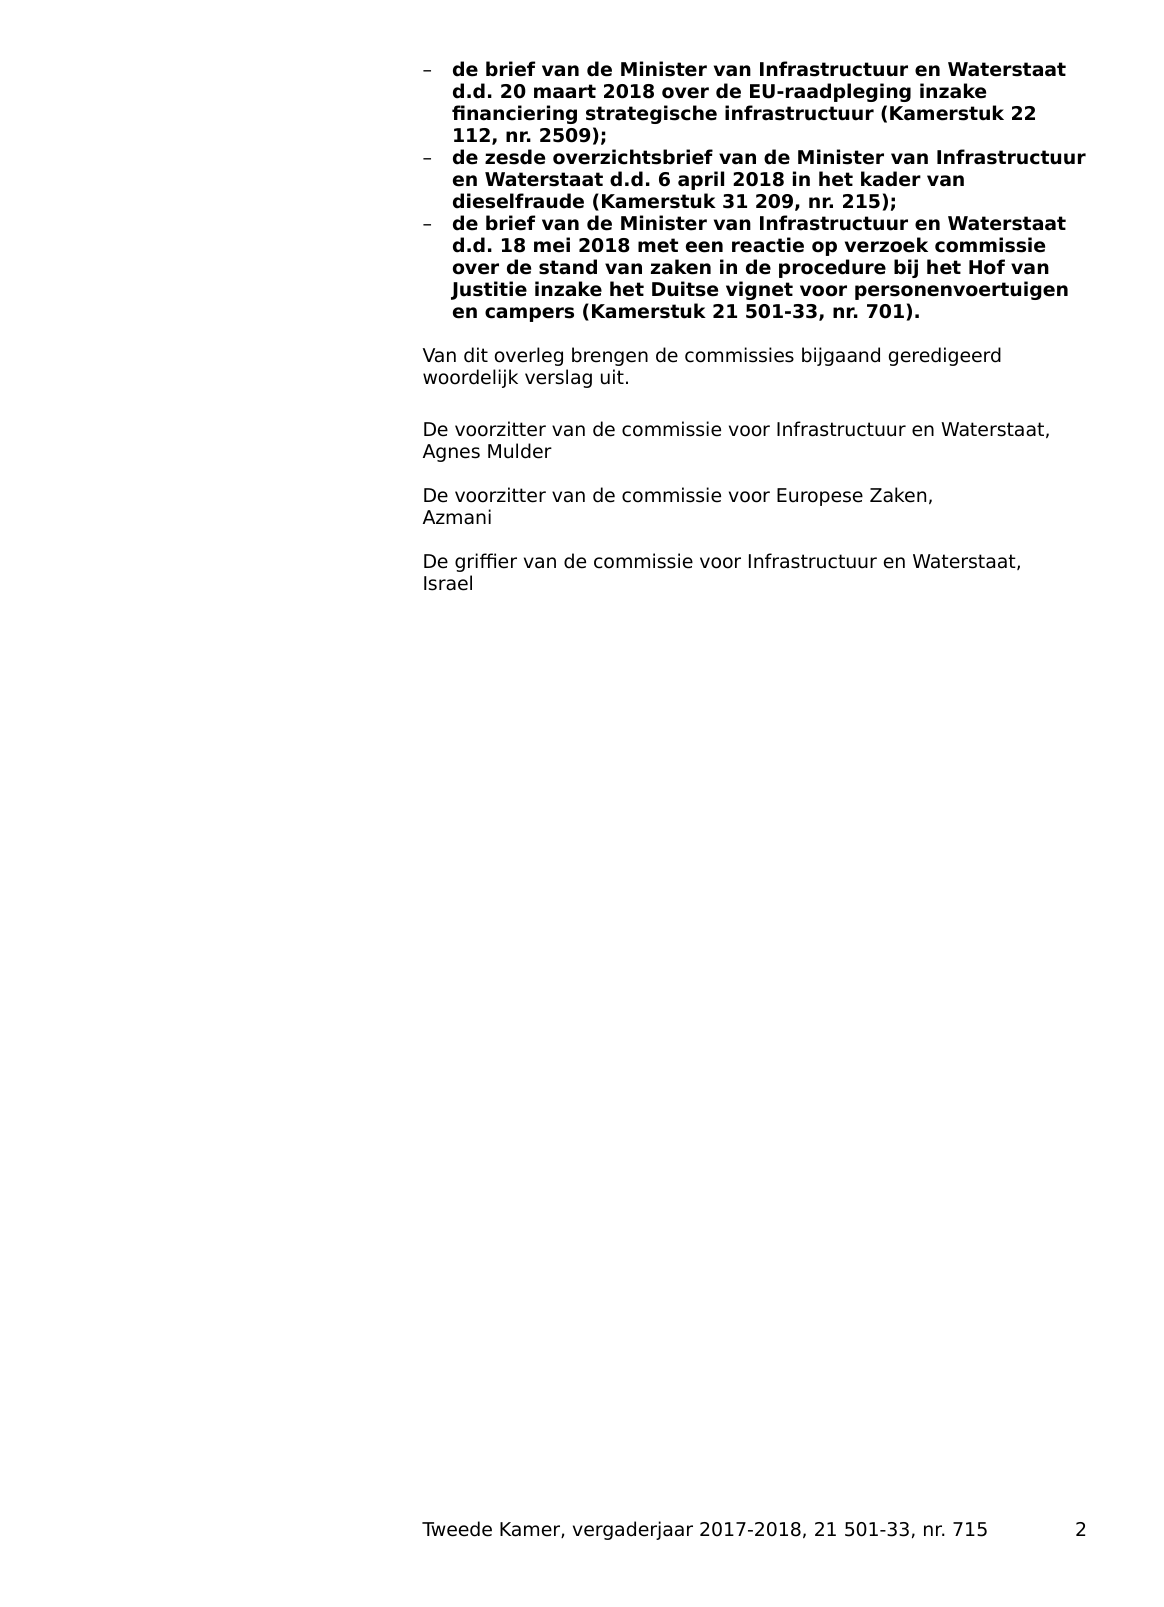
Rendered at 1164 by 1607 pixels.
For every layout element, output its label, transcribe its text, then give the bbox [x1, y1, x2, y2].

text – de zesde overzichtsbrief van de Minister van Infrastructuur en Waterstaat d.d. 6 april 2018 in het kader van dieselfraude (Kamerstuk 31 209, nr. 215); [422, 147, 1087, 213]
text Van dit overleg brengen de commissies bijgaand geredigeerd woordelijk verslag uit. [422, 345, 1087, 389]
text – de brief van de Minister van Infrastructuur en Waterstaat d.d. 18 mei 2018 met een reactie op verzoek commissie over de stand van zaken in de procedure bij het Hof van Justitie inzake het Duitse vignet voor personenvoertuigen en campers (Kamerstuk 21 501-33, nr. 701). [422, 213, 1087, 323]
text De voorzitter van de commissie voor Infrastructuur en Waterstaat, Agnes Mulder [422, 419, 1087, 463]
text De voorzitter van de commissie voor Europese Zaken, Azmani [422, 485, 1087, 529]
text De griffier van de commissie voor Infrastructuur en Waterstaat, Israel [422, 551, 1087, 595]
text – de brief van de Minister van Infrastructuur en Waterstaat d.d. 20 maart 2018 over de EU-raadpleging inzake financiering strategische infrastructuur (Kamerstuk 22 112, nr. 2509); [422, 59, 1087, 147]
